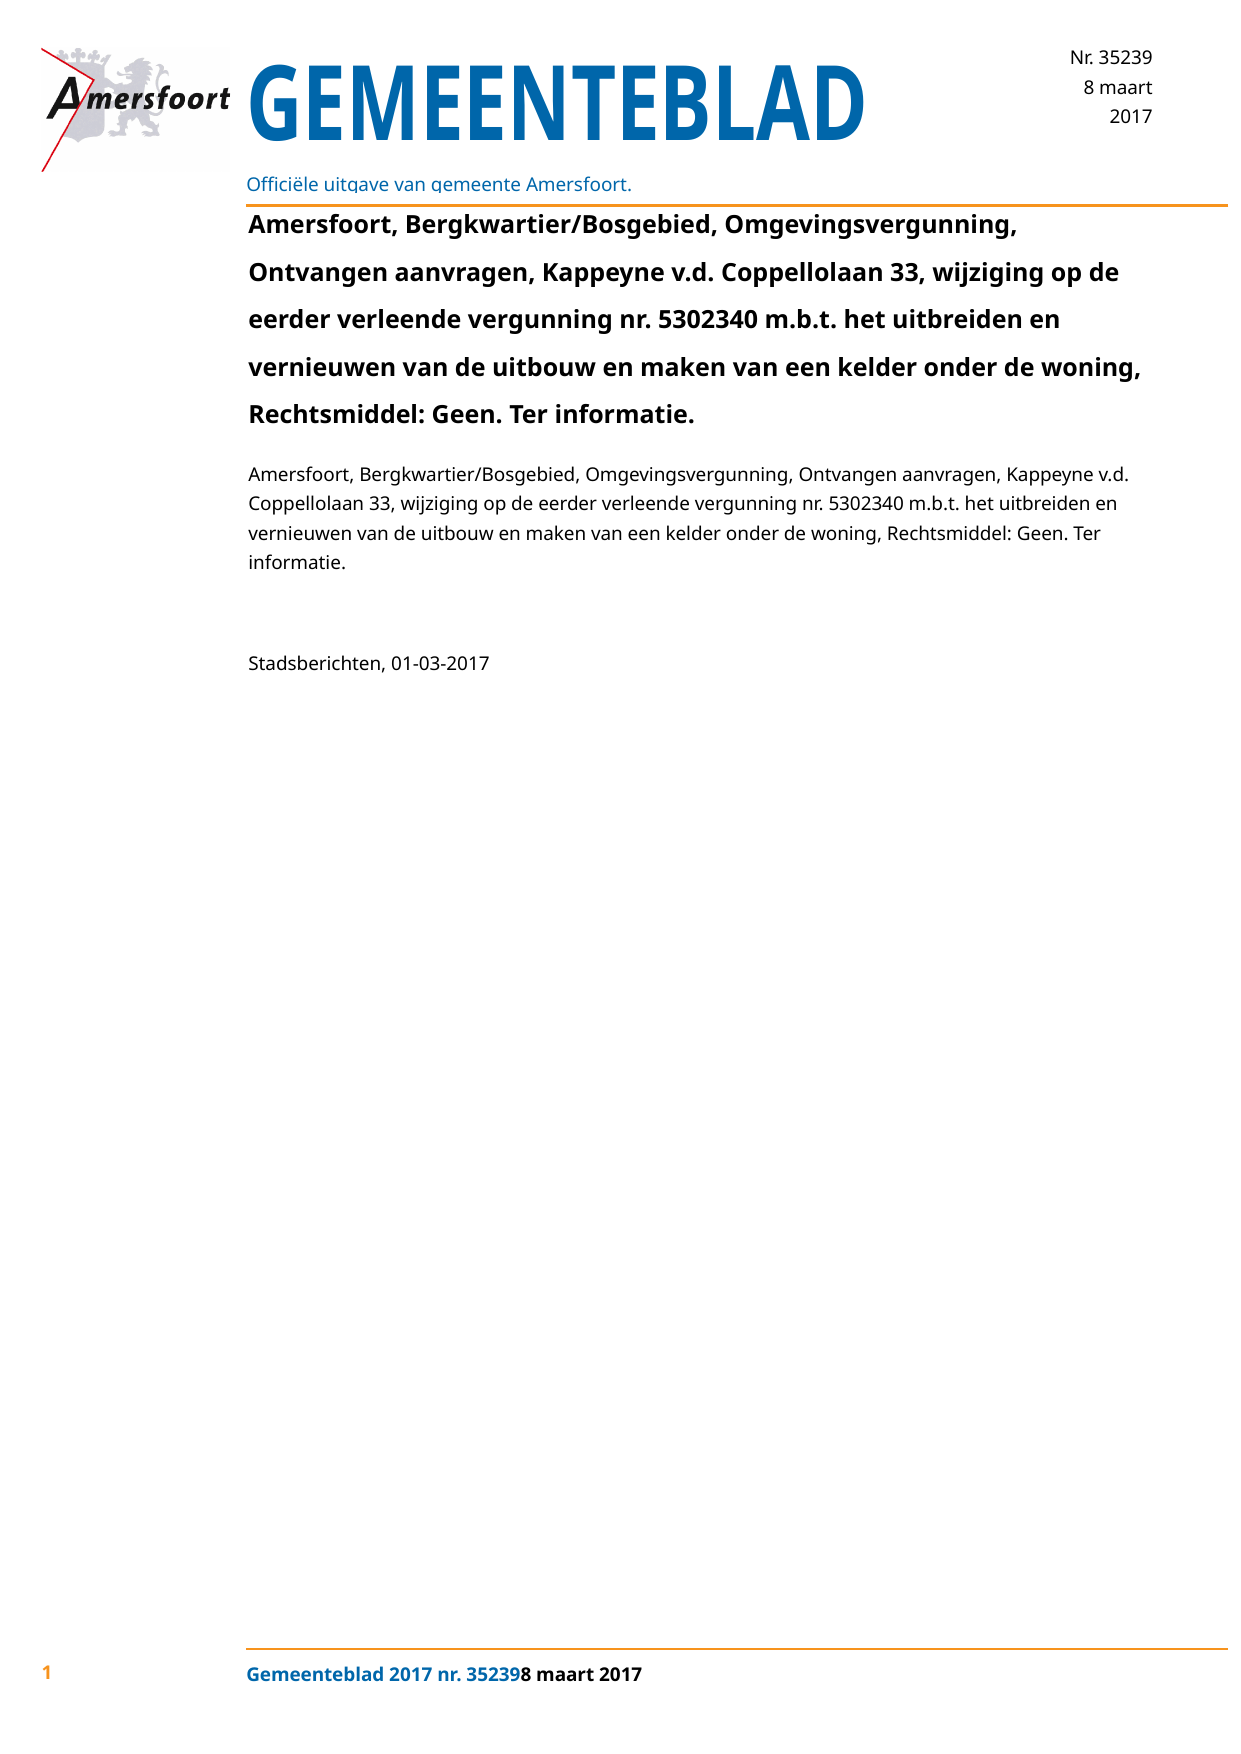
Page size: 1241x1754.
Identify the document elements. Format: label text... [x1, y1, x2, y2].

text Amersfoort, Bergkwartier/Bosgebied, Omgevingsvergunning, Ontvangen aanvragen, Kappeyne v.d. Coppellolaan 33, wijziging op de eerder verleende vergunning nr. 5302340 m.b.t. het uitbreiden en vernieuwen van de uitbouw en maken van een kelder onder de woning, Rechtsmiddel: Geen. Ter informatie. [248, 461, 1152, 575]
text Amersfoort, Bergkwartier/Bosgebied, Omgevingsvergunning, Ontvangen aanvragen, Kappeyne v.d. Coppellolaan 33, wijziging op de eerder verleende vergunning nr. 5302340 m.b.t. het uitbreiden en vernieuwen van de uitbouw en maken van een kelder onder de woning, Rechtsmiddel: Geen. Ter informatie. [248, 207, 1152, 431]
picture [41, 47, 231, 172]
text Stadsberichten, 01-03-2017 [248, 650, 1152, 676]
